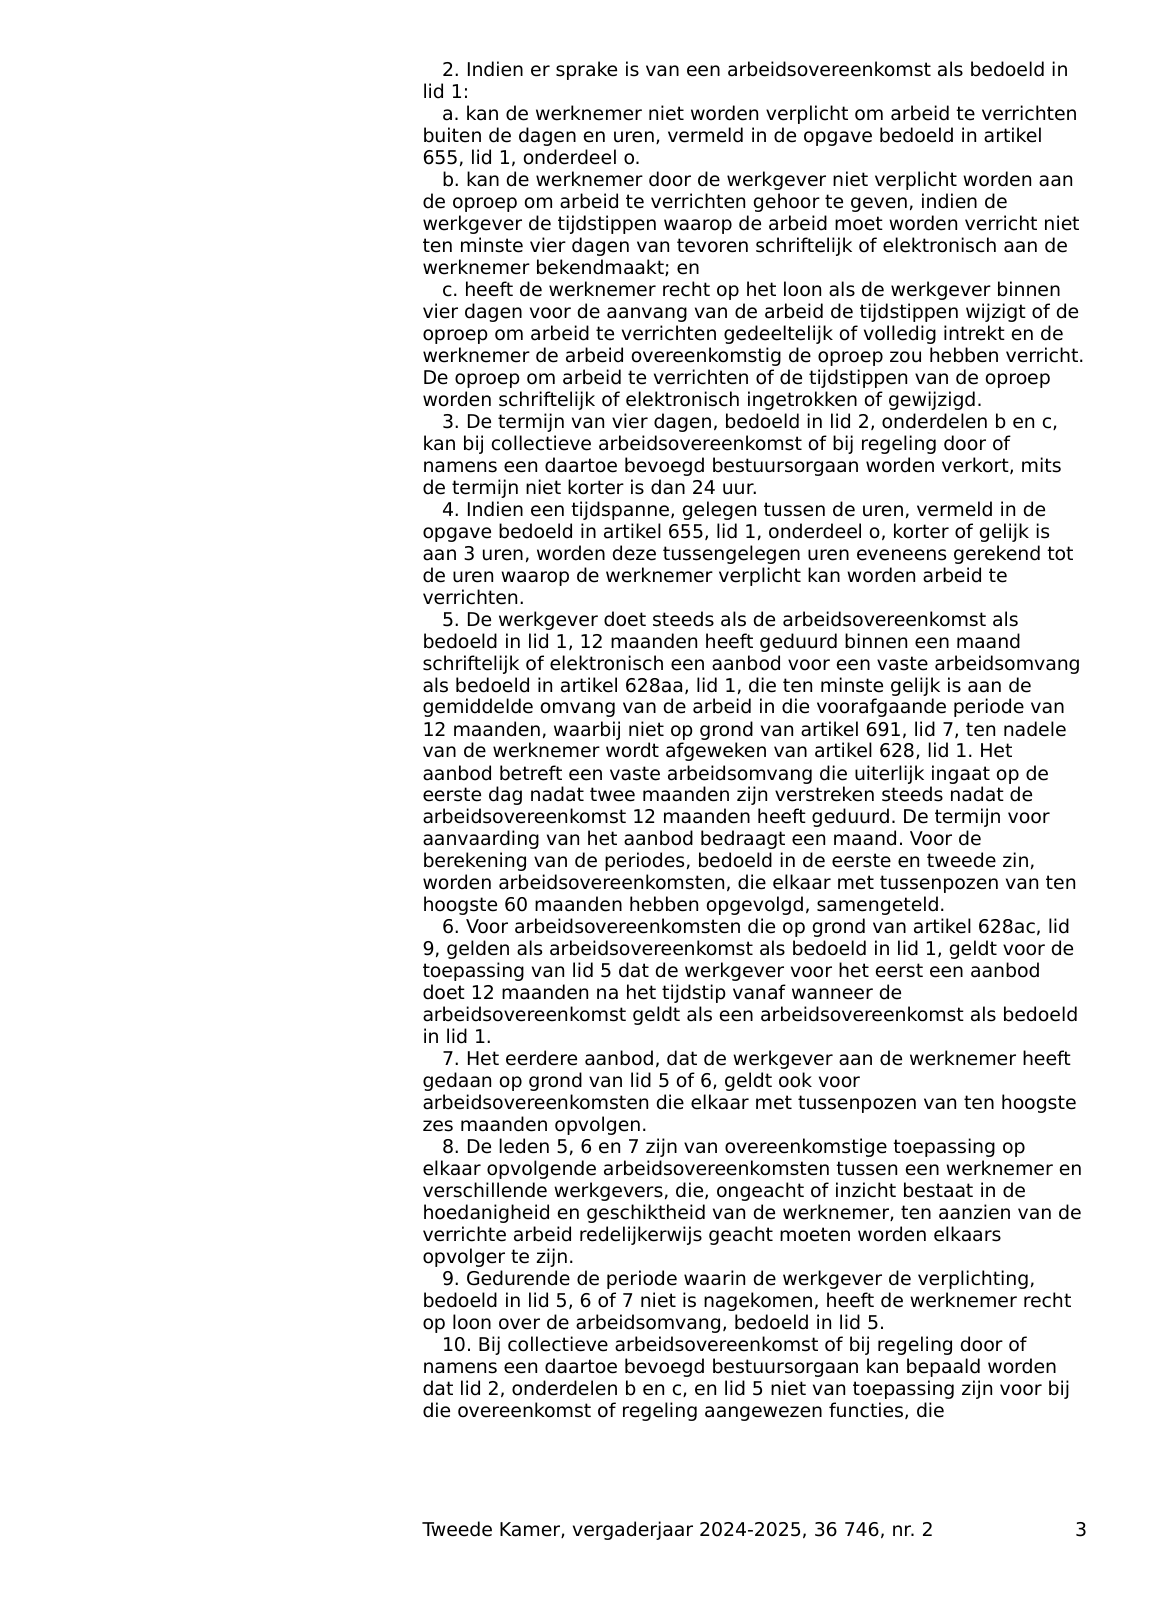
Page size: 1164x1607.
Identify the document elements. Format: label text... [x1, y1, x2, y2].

text 7. Het eerdere aanbod, dat de werkgever aan de werknemer heeft gedaan op grond van lid 5 of 6, geldt ook voor arbeidsovereenkomsten die elkaar met tussenpozen van ten hoogste zes maanden opvolgen. [422, 1048, 1087, 1136]
text 3. De termijn van vier dagen, bedoeld in lid 2, onderdelen b en c, kan bij collectieve arbeidsovereenkomst of bij regeling door of namens een daartoe bevoegd bestuursorgaan worden verkort, mits de termijn niet korter is dan 24 uur. [422, 411, 1087, 499]
text a. kan de werknemer niet worden verplicht om arbeid te verrichten buiten de dagen en uren, vermeld in de opgave bedoeld in artikel 655, lid 1, onderdeel o. [422, 103, 1087, 169]
text c. heeft de werknemer recht op het loon als de werkgever binnen vier dagen voor de aanvang van de arbeid de tijdstippen wijzigt of de oproep om arbeid te verrichten gedeeltelijk of volledig intrekt en de werknemer de arbeid overeenkomstig de oproep zou hebben verricht. De oproep om arbeid te verrichten of de tijdstippen van de oproep worden schriftelijk of elektronisch ingetrokken of gewijzigd. [422, 279, 1087, 411]
text b. kan de werknemer door de werkgever niet verplicht worden aan de oproep om arbeid te verrichten gehoor te geven, indien de werkgever de tijdstippen waarop de arbeid moet worden verricht niet ten minste vier dagen van tevoren schriftelijk of elektronisch aan de werknemer bekendmaakt; en [422, 169, 1087, 279]
text 8. De leden 5, 6 en 7 zijn van overeenkomstige toepassing op elkaar opvolgende arbeidsovereenkomsten tussen een werknemer en verschillende werkgevers, die, ongeacht of inzicht bestaat in de hoedanigheid en geschiktheid van de werknemer, ten aanzien van de verrichte arbeid redelijkerwijs geacht moeten worden elkaars opvolger te zijn. [422, 1136, 1087, 1268]
text 2. Indien er sprake is van een arbeidsovereenkomst als bedoeld in lid 1: [422, 59, 1087, 103]
text 6. Voor arbeidsovereenkomsten die op grond van artikel 628ac, lid 9, gelden als arbeidsovereenkomst als bedoeld in lid 1, geldt voor de toepassing van lid 5 dat de werkgever voor het eerst een aanbod doet 12 maanden na het tijdstip vanaf wanneer de arbeidsovereenkomst geldt als een arbeidsovereenkomst als bedoeld in lid 1. [422, 916, 1087, 1048]
text 10. Bij collectieve arbeidsovereenkomst of bij regeling door of namens een daartoe bevoegd bestuursorgaan kan bepaald worden dat lid 2, onderdelen b en c, en lid 5 niet van toepassing zijn voor bij die overeenkomst of regeling aangewezen functies, die [422, 1334, 1087, 1422]
text 5. De werkgever doet steeds als de arbeidsovereenkomst als bedoeld in lid 1, 12 maanden heeft geduurd binnen een maand schriftelijk of elektronisch een aanbod voor een vaste arbeidsomvang als bedoeld in artikel 628aa, lid 1, die ten minste gelijk is aan de gemiddelde omvang van de arbeid in die voorafgaande periode van 12 maanden, waarbij niet op grond van artikel 691, lid 7, ten nadele van de werknemer wordt afgeweken van artikel 628, lid 1. Het aanbod betreft een vaste arbeidsomvang die uiterlijk ingaat op de eerste dag nadat twee maanden zijn verstreken steeds nadat de arbeidsovereenkomst 12 maanden heeft geduurd. De termijn voor aanvaarding van het aanbod bedraagt een maand. Voor de berekening van de periodes, bedoeld in de eerste en tweede zin, worden arbeidsovereenkomsten, die elkaar met tussenpozen van ten hoogste 60 maanden hebben opgevolgd, samengeteld. [422, 608, 1087, 916]
text 4. Indien een tijdspanne, gelegen tussen de uren, vermeld in de opgave bedoeld in artikel 655, lid 1, onderdeel o, korter of gelijk is aan 3 uren, worden deze tussengelegen uren eveneens gerekend tot de uren waarop de werknemer verplicht kan worden arbeid te verrichten. [422, 499, 1087, 608]
text 9. Gedurende de periode waarin de werkgever de verplichting, bedoeld in lid 5, 6 of 7 niet is nagekomen, heeft de werknemer recht op loon over de arbeidsomvang, bedoeld in lid 5. [422, 1268, 1087, 1334]
